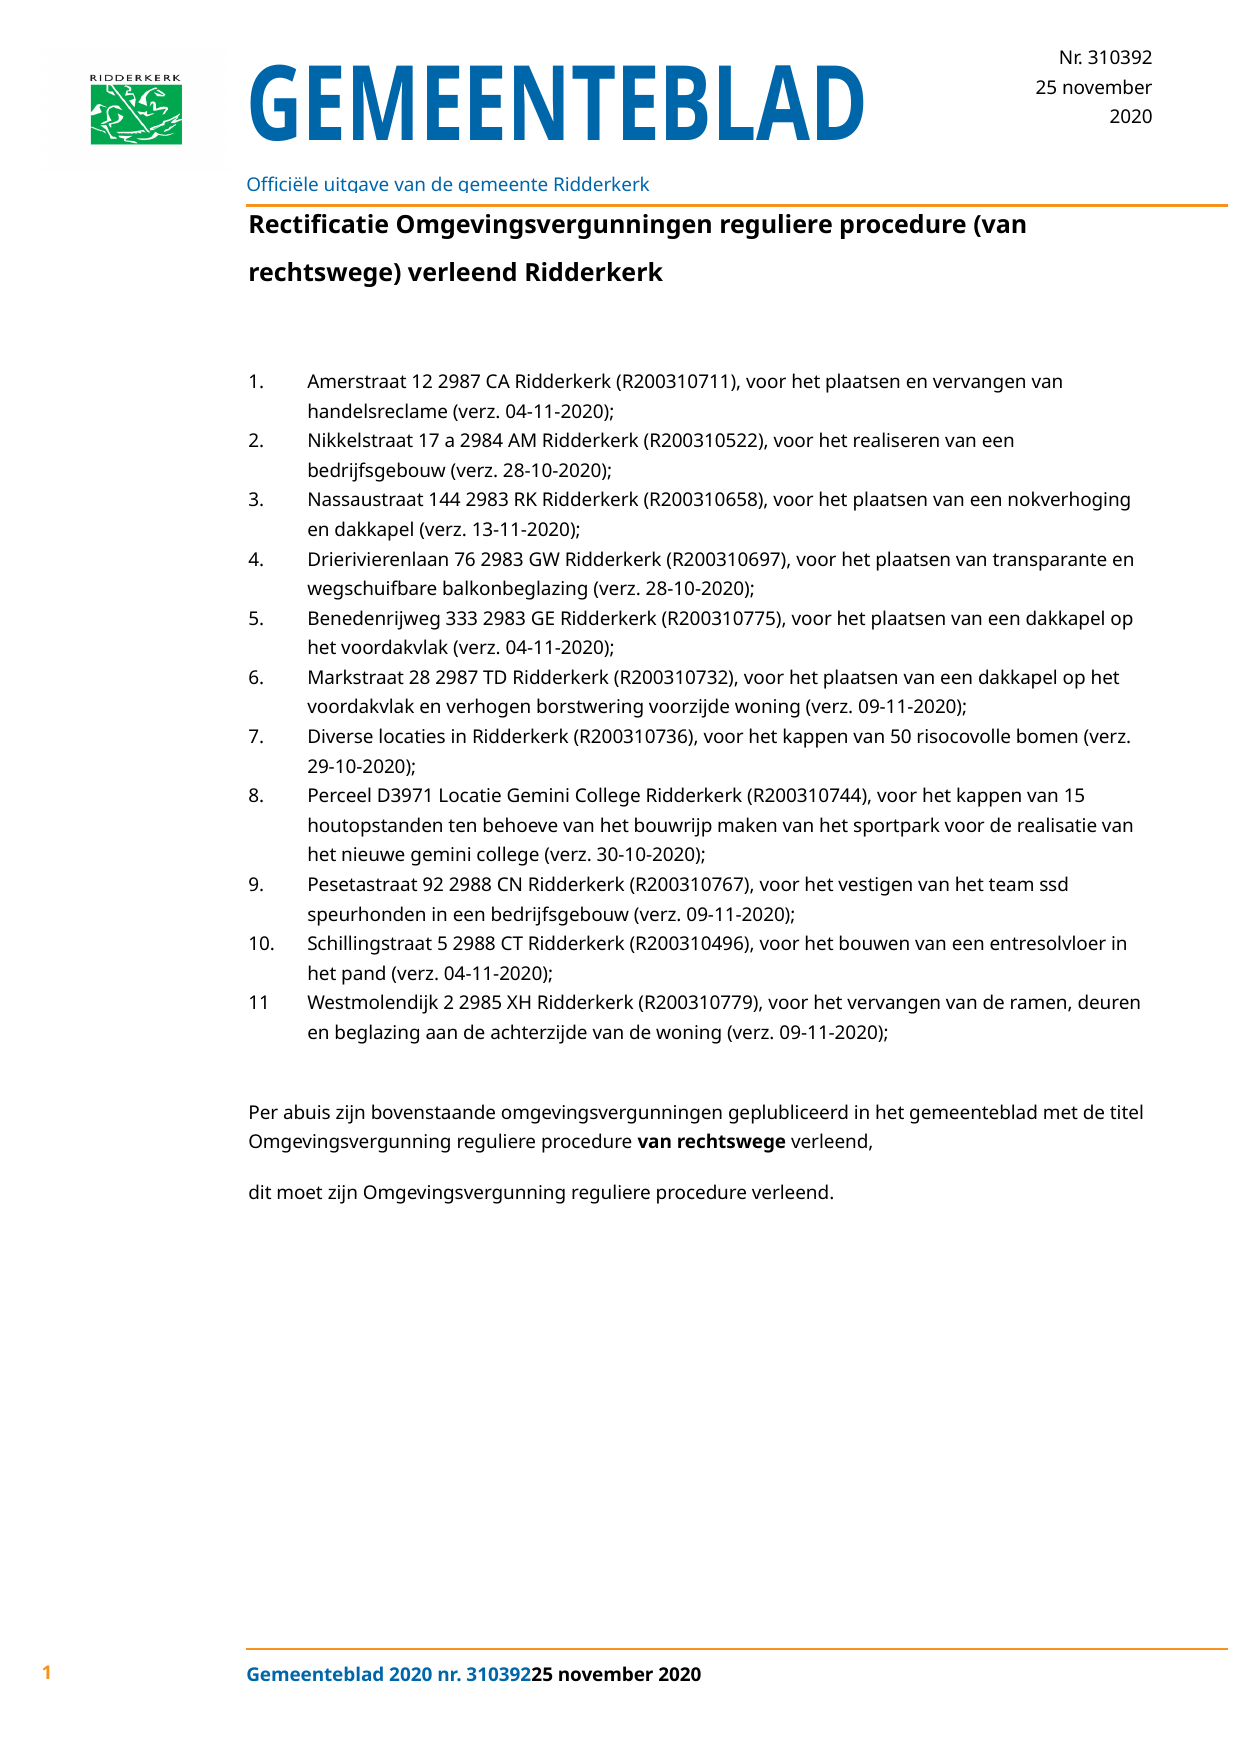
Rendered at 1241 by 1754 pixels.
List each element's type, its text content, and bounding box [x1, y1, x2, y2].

list Westmolendijk 2 2985 XH Ridderkerk (R200310779), voor het vervangen van de ramen, deuren en beglazing aan de achterzijde van de woning (verz. 09-11-2020); [248, 989, 1152, 1045]
text dit moet zijn Omgevingsvergunning reguliere procedure verleend. [248, 1179, 1152, 1205]
list Diverse locaties in Ridderkerk (R200310736), voor het kappen van 50 risocovolle bomen (verz. 29-10-2020); [248, 723, 1152, 779]
list Benedenrijweg 333 2983 GE Ridderkerk (R200310775), voor het plaatsen van een dakkapel op het voordakvlak (verz. 04-11-2020); [248, 605, 1152, 660]
text Per abuis zijn bovenstaande omgevingsvergunningen geplubliceerd in het gemeenteblad met de titel Omgevingsvergunning reguliere procedure van rechtswege verleend, [248, 1099, 1152, 1154]
list Pesetastraat 92 2988 CN Ridderkerk (R200310767), voor het vestigen van het team ssd speurhonden in een bedrijfsgebouw (verz. 09-11-2020); [248, 871, 1152, 927]
list Schillingstraat 5 2988 CT Ridderkerk (R200310496), voor het bouwen van een entresolvloer in het pand (verz. 04-11-2020); [248, 930, 1152, 986]
list Nikkelstraat 17 a 2984 AM Ridderkerk (R200310522), voor het realiseren van een bedrijfsgebouw (verz. 28-10-2020); [248, 427, 1152, 483]
list Perceel D3971 Locatie Gemini College Ridderkerk (R200310744), voor het kappen van 15 houtopstanden ten behoeve van het bouwrijp maken van het sportpark voor de realisatie van het nieuwe gemini college (verz. 30-10-2020); [248, 782, 1152, 867]
list Nassaustraat 144 2983 RK Ridderkerk (R200310658), voor het plaatsen van een nokverhoging en dakkapel (verz. 13-11-2020); [248, 487, 1152, 542]
text Rectificatie Omgevingsvergunningen reguliere procedure (van rechtswege) verleend Ridderkerk [248, 207, 1152, 288]
list Drierivierenlaan 76 2983 GW Ridderkerk (R200310697), voor het plaatsen van transparante en wegschuifbare balkonbeglazing (verz. 28-10-2020); [248, 546, 1152, 601]
picture [41, 47, 231, 172]
list Markstraat 28 2987 TD Ridderkerk (R200310732), voor het plaatsen van een dakkapel op het voordakvlak en verhogen borstwering voorzijde woning (verz. 09-11-2020); [248, 664, 1152, 719]
list Amerstraat 12 2987 CA Ridderkerk (R200310711), voor het plaatsen en vervangen van handelsreclame (verz. 04-11-2020); [248, 368, 1152, 424]
